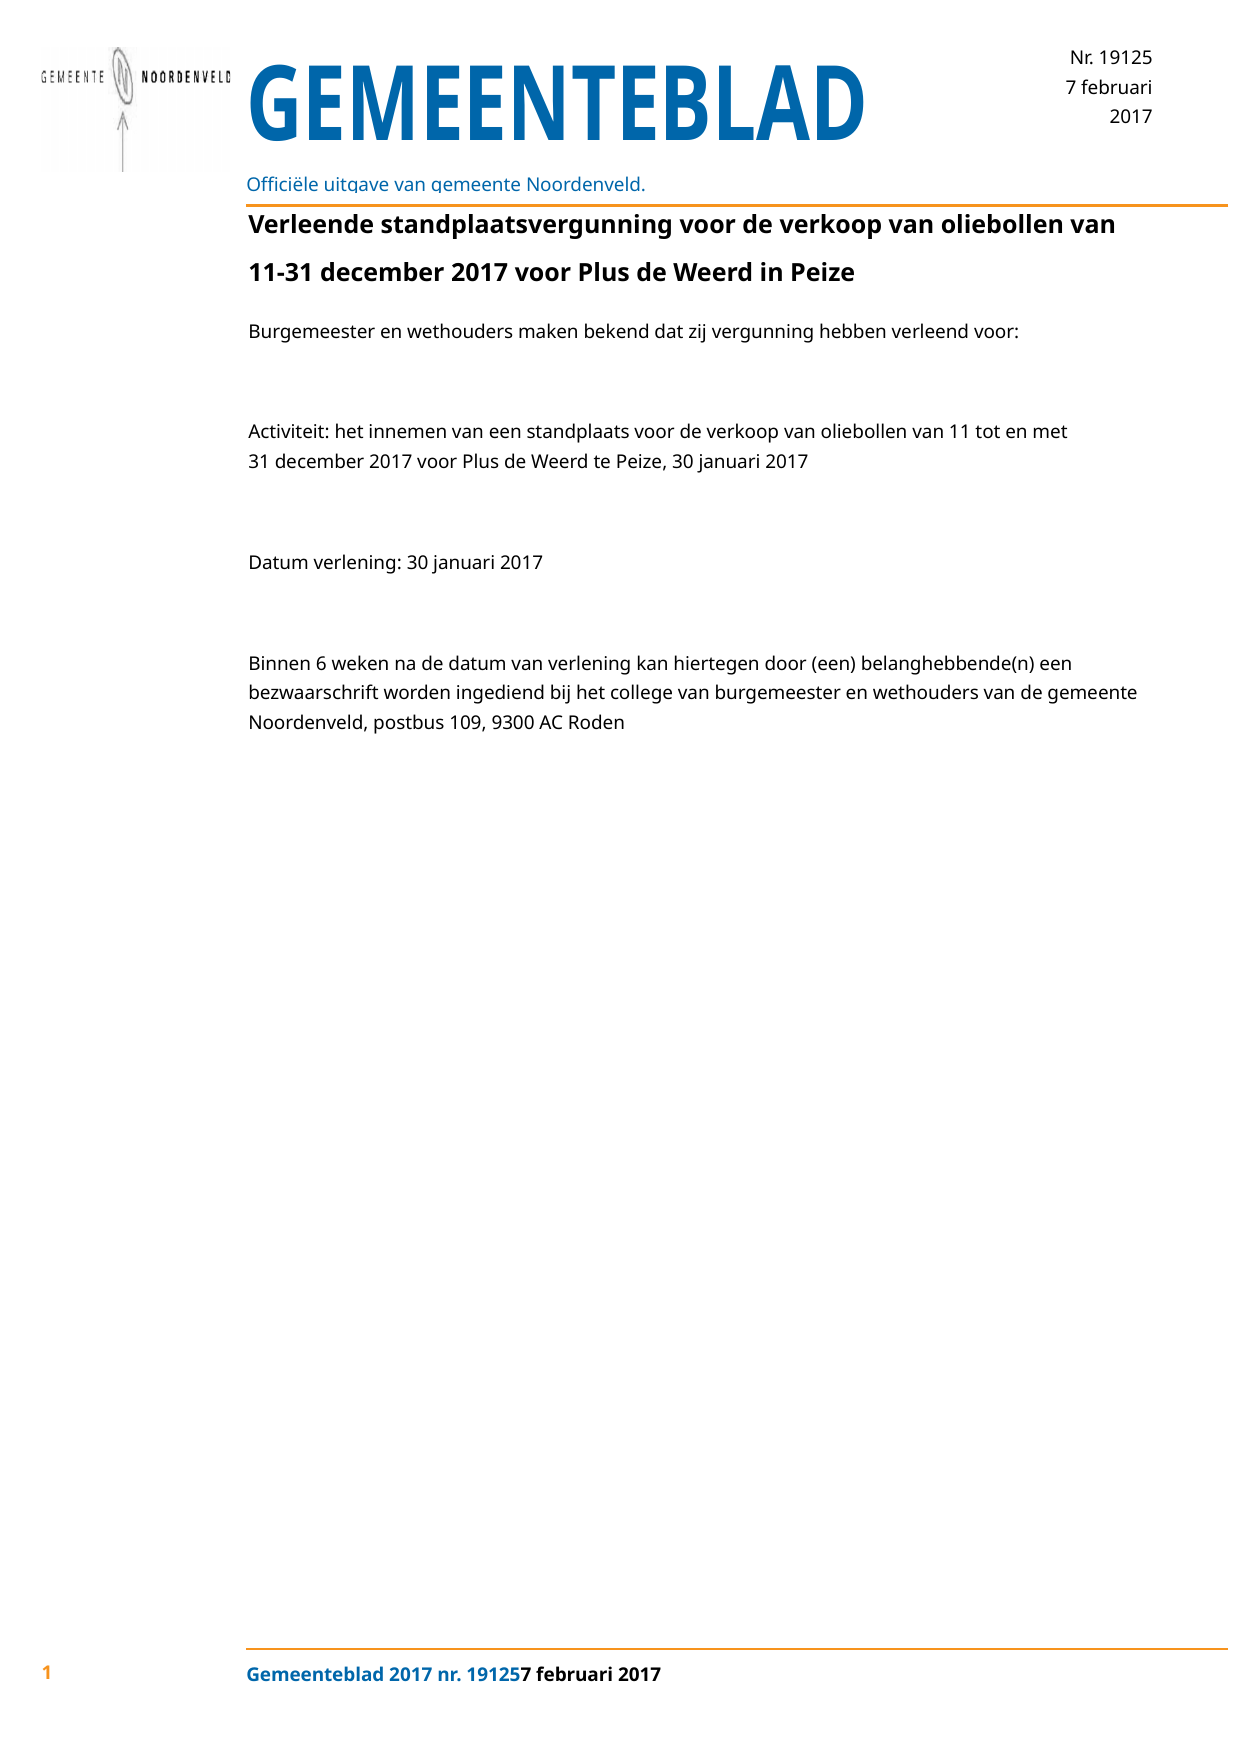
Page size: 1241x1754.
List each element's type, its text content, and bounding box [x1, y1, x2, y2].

text Burgemeester en wethouders maken bekend dat zij vergunning hebben verleend voor: [248, 318, 1152, 344]
text Activiteit: het innemen van een standplaats voor de verkoop van oliebollen van 11 tot en met 31 december 2017 voor Plus de Weerd te Peize, 30 januari 2017 [248, 419, 1152, 474]
text Datum verlening: 30 januari 2017 [248, 549, 1152, 575]
text Binnen 6 weken na de datum van verlening kan hiertegen door (een) belanghebbende(n) een bezwaarschrift worden ingediend bij het college van burgemeester en wethouders van de gemeente Noordenveld, postbus 109, 9300 AC Roden [248, 650, 1152, 735]
picture [41, 47, 231, 172]
text Verleende standplaatsvergunning voor de verkoop van oliebollen van 11-31 december 2017 voor Plus de Weerd in Peize [248, 207, 1152, 288]
